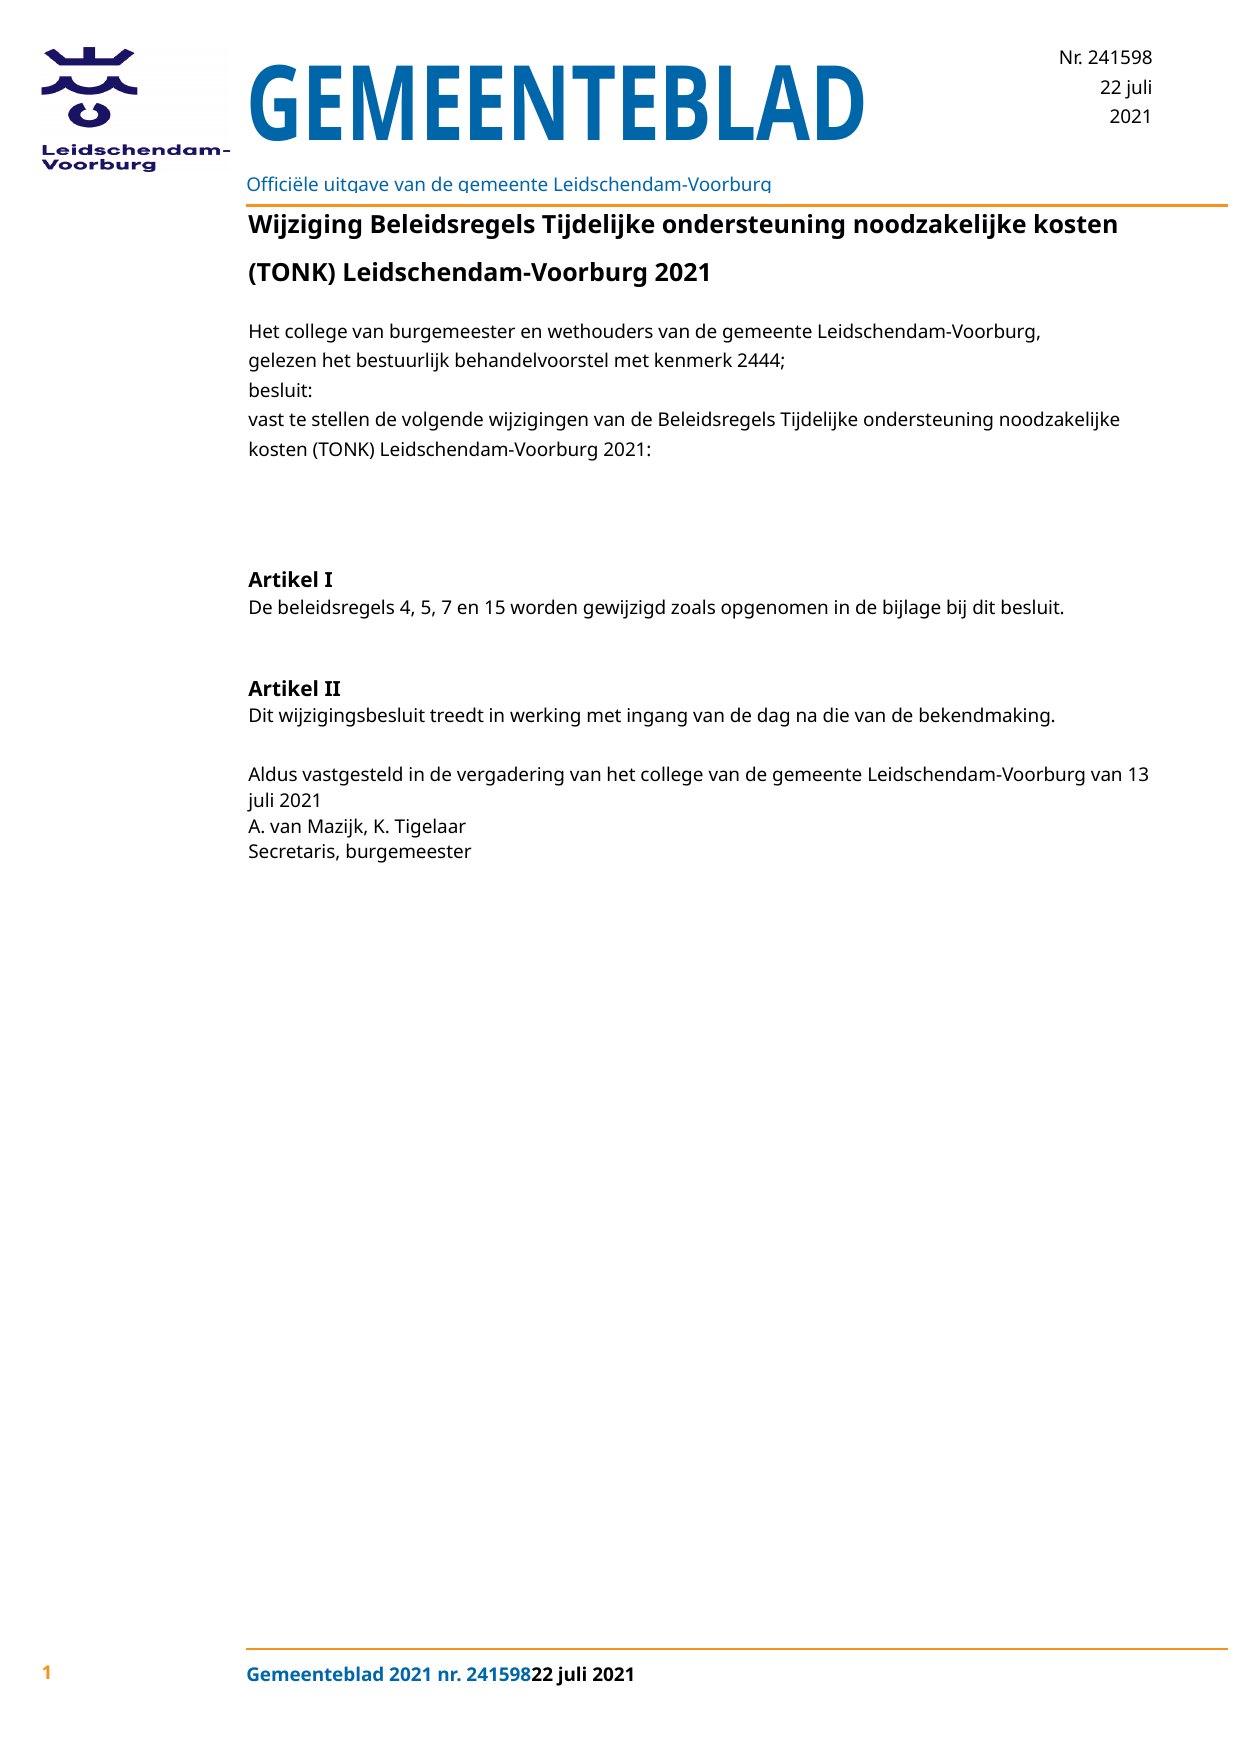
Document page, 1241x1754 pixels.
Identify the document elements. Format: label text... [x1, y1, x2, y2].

text Artikel I [248, 566, 1152, 594]
text Wijziging Beleidsregels Tijdelijke ondersteuning noodzakelijke kosten (TONK) Leidschendam-Voorburg 2021 [248, 207, 1152, 288]
text Secretaris, burgemeester [248, 839, 1152, 864]
text besluit: [248, 377, 1152, 403]
text vast te stellen de volgende wijzigingen van de Beleidsregels Tijdelijke ondersteuning noodzakelijke kosten (TONK) Leidschendam-Voorburg 2021: [248, 407, 1152, 462]
text Aldus vastgesteld in de vergadering van het college van de gemeente Leidschendam-Voorburg van 13 juli 2021 [248, 762, 1152, 813]
text A. van Mazijk, K. Tigelaar [248, 813, 1152, 839]
text Artikel II [248, 674, 1152, 702]
text gelezen het bestuurlijk behandelvoorstel met kenmerk 2444; [248, 347, 1152, 373]
text Het college van burgemeester en wethouders van de gemeente Leidschendam-Voorburg, [248, 318, 1152, 344]
picture [41, 47, 231, 172]
text De beleidsregels 4, 5, 7 en 15 worden gewijzigd zoals opgenomen in de bijlage bij dit besluit. [248, 594, 1152, 620]
text Dit wijzigingsbesluit treedt in werking met ingang van de dag na die van de bekendmaking. [248, 702, 1152, 728]
